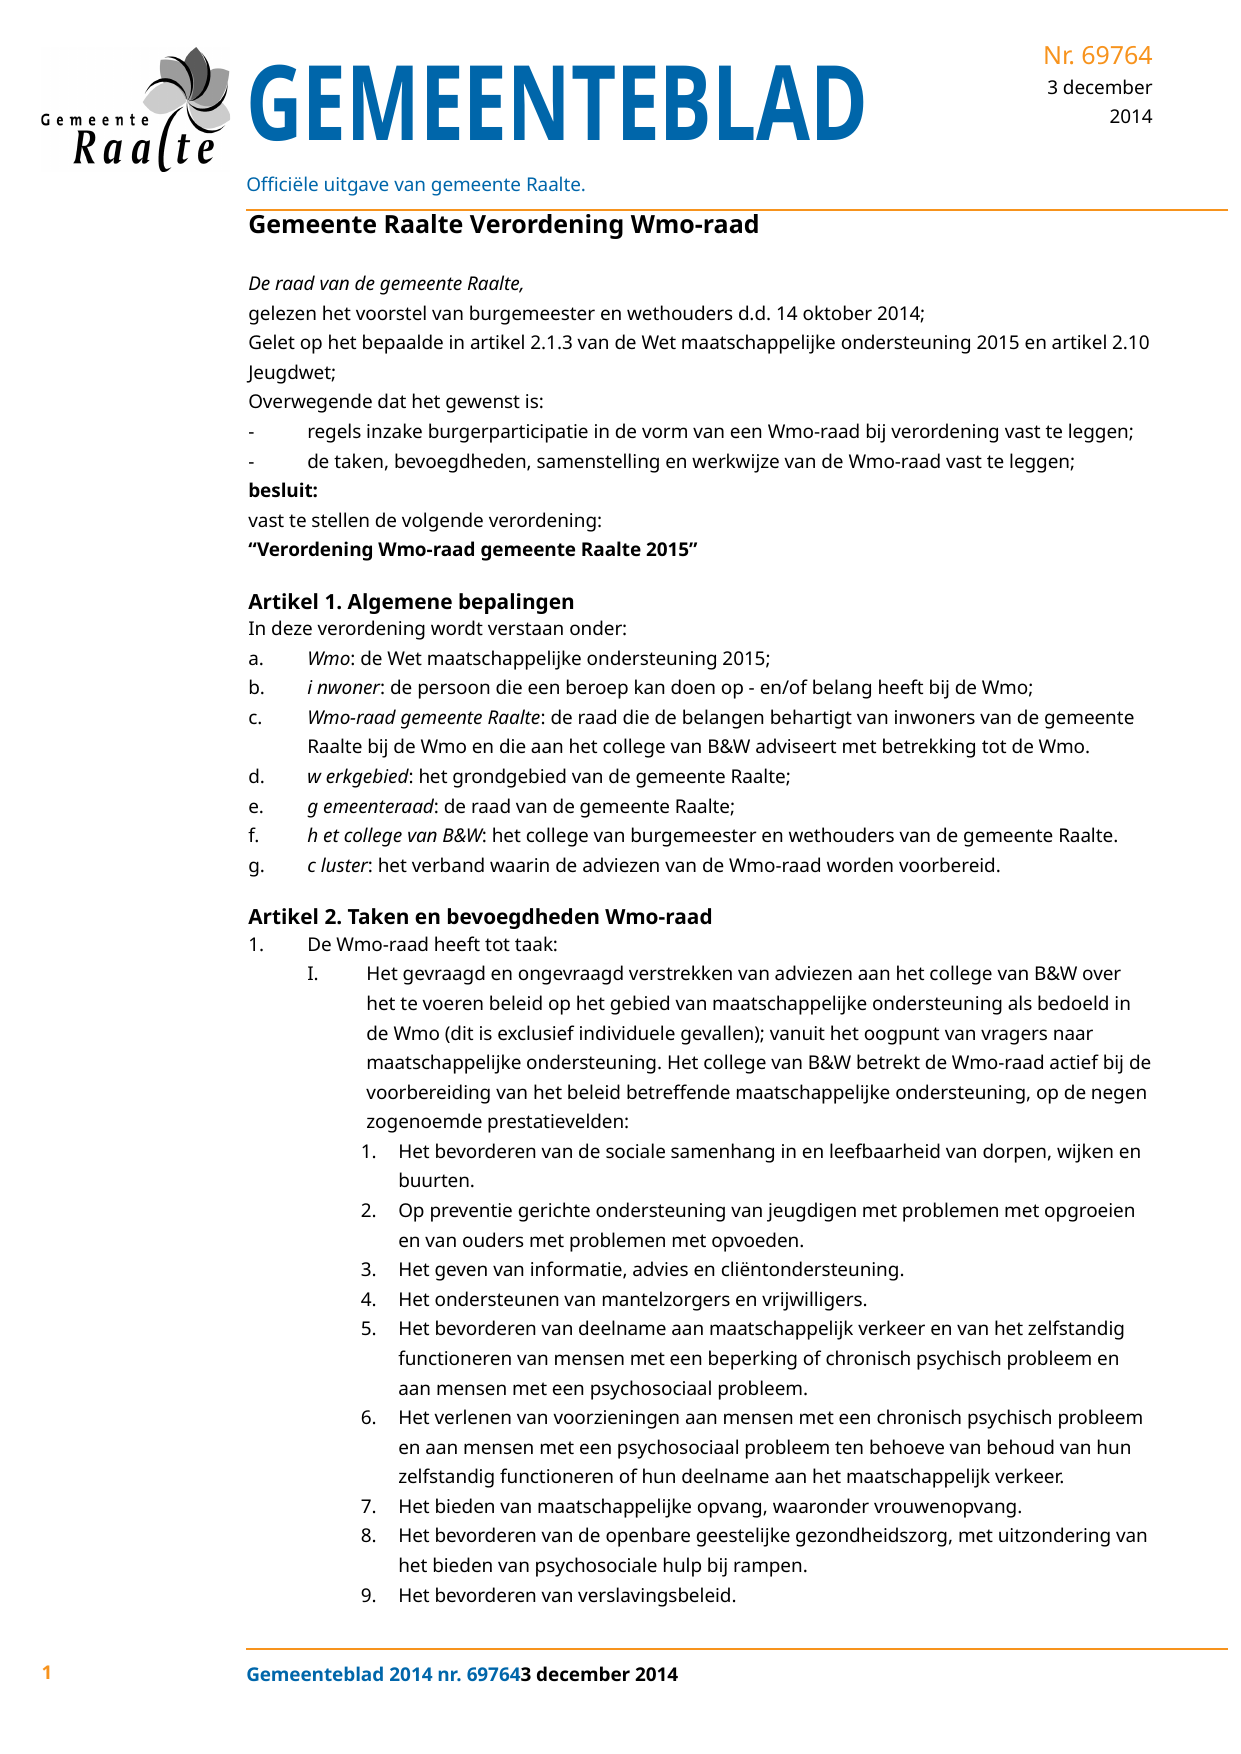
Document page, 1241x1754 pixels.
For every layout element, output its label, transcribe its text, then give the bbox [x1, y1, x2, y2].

text De raad van de gemeente Raalte, [248, 270, 1152, 296]
list c luster: het verband waarin de adviezen van de Wmo-raad worden voorbereid. [248, 852, 1152, 878]
list Het ondersteunen van mantelzorgers en vrijwilligers. [361, 1286, 1152, 1312]
list Wmo: de Wet maatschappelijke ondersteuning 2015; [248, 645, 1152, 671]
text besluit: [248, 477, 1152, 503]
list Het bevorderen van de openbare geestelijke gezondheidszorg, met uitzondering van het bieden van psychosociale hulp bij rampen. [361, 1523, 1152, 1578]
list regels inzake burgerparticipatie in de vorm van een Wmo-raad bij verordening vast te leggen; [248, 418, 1152, 444]
list De Wmo-raad heeft tot taak: [248, 931, 1152, 957]
list de taken, bevoegdheden, samenstelling en werkwijze van de Wmo-raad vast te leggen; [248, 448, 1152, 473]
list h et college van B&W: het college van burgemeester en wethouders van de gemeente Raalte. [248, 822, 1152, 848]
list Het bevorderen van verslavingsbeleid. [361, 1582, 1152, 1607]
list g emeenteraad: de raad van de gemeente Raalte; [248, 793, 1152, 819]
text gelezen het voorstel van burgemeester en wethouders d.d. 14 oktober 2014; [248, 300, 1152, 326]
text Artikel 2. Taken en bevoegdheden Wmo-raad [248, 902, 1152, 931]
list Het geven van informatie, advies en cliëntondersteuning. [361, 1256, 1152, 1282]
list Het bevorderen van deelname aan maatschappelijk verkeer en van het zelfstandig functioneren van mensen met een beperking of chronisch psychisch probleem en aan mensen met een psychosociaal probleem. [361, 1316, 1152, 1400]
text Artikel 1. Algemene bepalingen [248, 587, 1152, 615]
list w erkgebied: het grondgebied van de gemeente Raalte; [248, 763, 1152, 789]
list Op preventie gerichte ondersteuning van jeugdigen met problemen met opgroeien en van ouders met problemen met opvoeden. [361, 1197, 1152, 1252]
text vast te stellen de volgende verordening: [248, 507, 1152, 533]
list Het verlenen van voorzieningen aan mensen met een chronisch psychisch probleem en aan mensen met een psychosociaal probleem ten behoeve van behoud van hun zelfstandig functioneren of hun deelname aan het maatschappelijk verkeer. [361, 1404, 1152, 1489]
text Overwegende dat het gewenst is: [248, 389, 1152, 414]
picture [41, 47, 231, 172]
list Het gevraagd en ongevraagd verstrekken van adviezen aan het college van B&W over het te voeren beleid op het gebied van maatschappelijke ondersteuning als bedoeld in de Wmo (dit is exclusief individuele gevallen); vanuit het oogpunt van vragers naar maatschappelijke ondersteuning. Het college van B&W betrekt de Wmo-raad actief bij de voorbereiding van het beleid betreffende maatschappelijke ondersteuning, op de negen zogenoemde prestatievelden: [307, 961, 1152, 1134]
list Het bieden van maatschappelijke opvang, waaronder vrouwenopvang. [361, 1493, 1152, 1519]
text In deze verordening wordt verstaan onder: [248, 615, 1152, 641]
text Gemeente Raalte Verordening Wmo-raad [248, 211, 1152, 241]
list Wmo-raad gemeente Raalte: de raad die de belangen behartigt van inwoners van de gemeente Raalte bij de Wmo en die aan het college van B&W adviseert met betrekking tot de Wmo. [248, 704, 1152, 759]
list i nwoner: de persoon die een beroep kan doen op - en/of belang heeft bij de Wmo; [248, 674, 1152, 700]
text Gelet op het bepaalde in artikel 2.1.3 van de Wet maatschappelijke ondersteuning 2015 en artikel 2.10 Jeugdwet; [248, 329, 1152, 385]
text “Verordening Wmo-raad gemeente Raalte 2015” [248, 537, 1152, 562]
list Het bevorderen van de sociale samenhang in en leefbaarheid van dorpen, wijken en buurten. [361, 1138, 1152, 1193]
